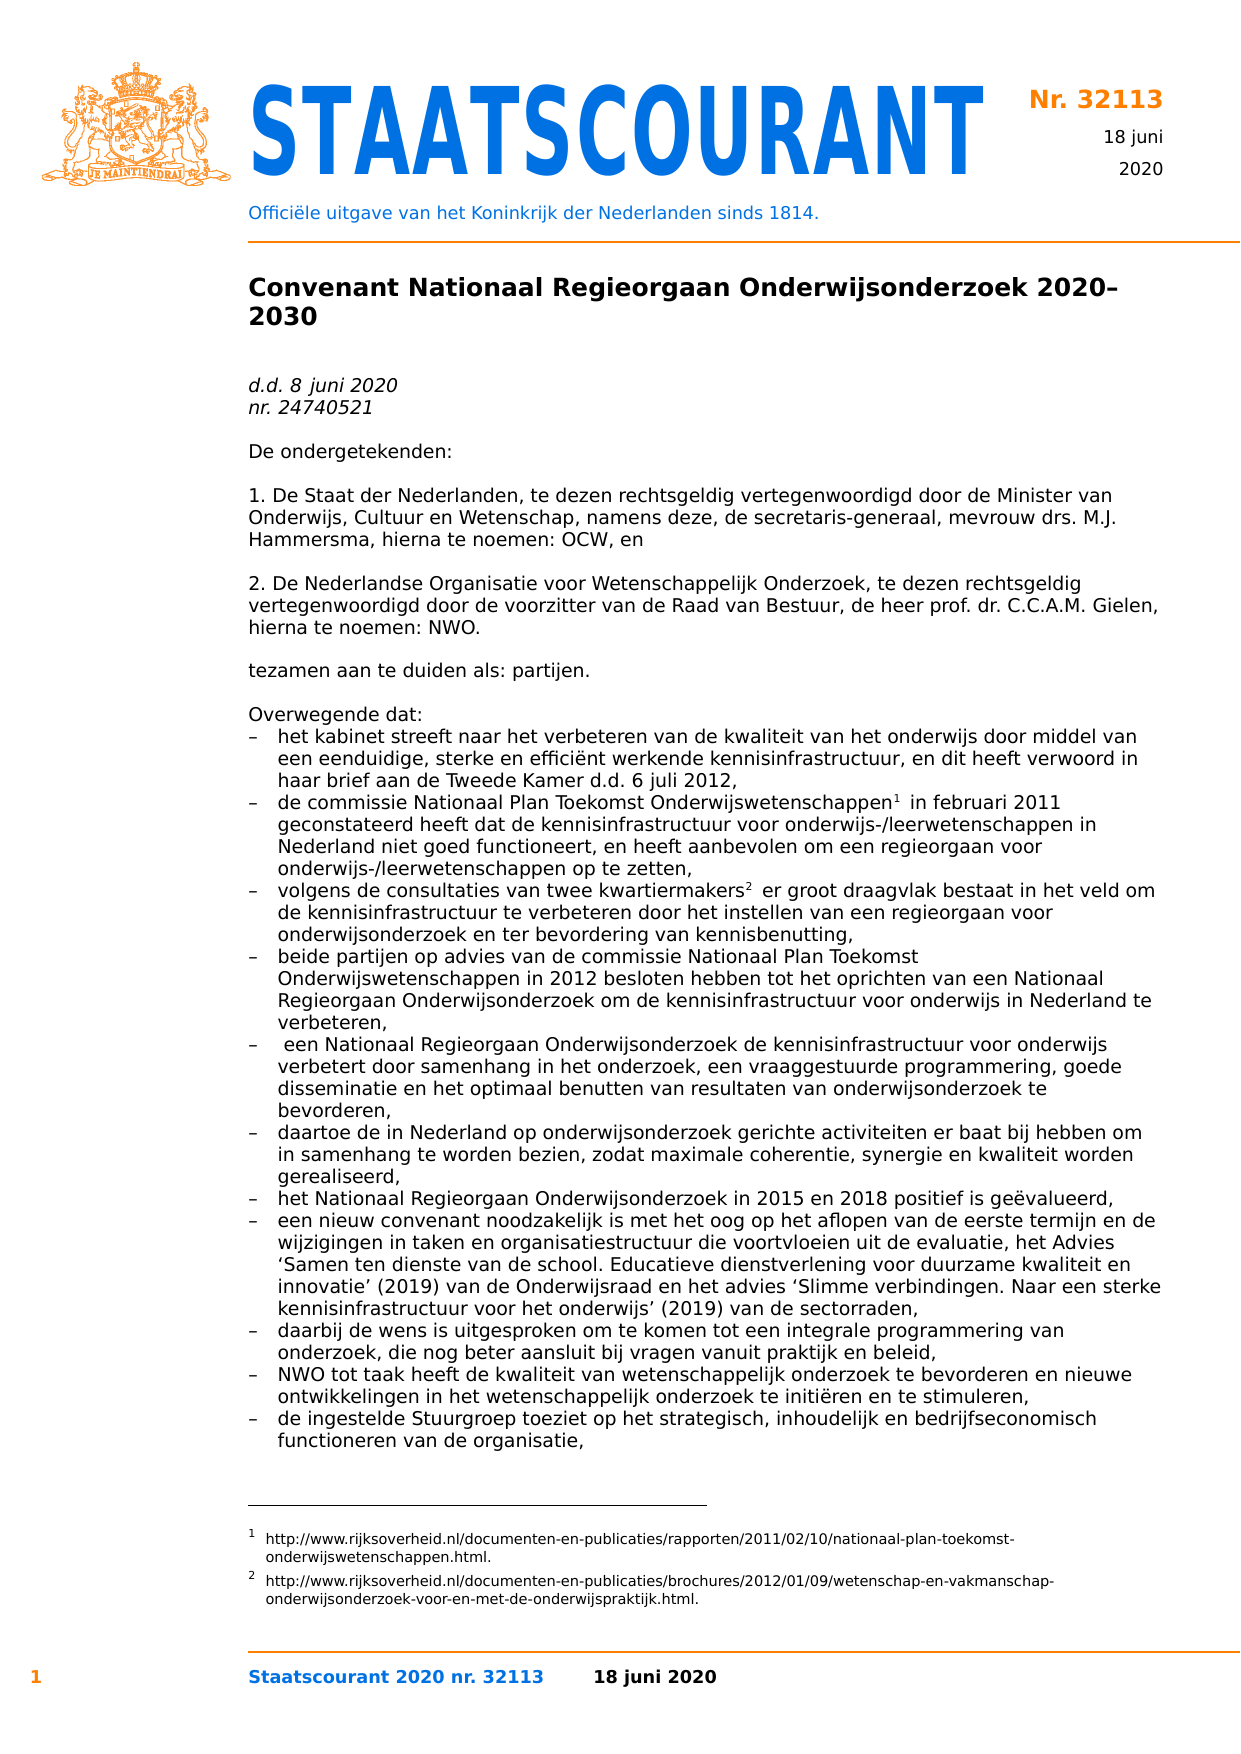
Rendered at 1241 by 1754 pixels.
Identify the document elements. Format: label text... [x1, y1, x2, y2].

text – het Nationaal Regieorgaan Onderwijsonderzoek in 2015 en 2018 positief is geëvalueerd, [248, 1188, 1163, 1210]
text De ondergetekenden: [248, 441, 1163, 463]
text – een nieuw convenant noodzakelijk is met het oog op het aflopen van de eerste termijn en de wijzigingen in taken en organisatiestructuur die voortvloeien uit de evaluatie, het Advies ‘Samen ten dienste van de school. Educatieve dienstverlening voor duurzame kwaliteit en innovatie’ (2019) van de Onderwijsraad en het advies ‘Slimme verbindingen. Naar een sterke kennisinfrastructuur voor het onderwijs’ (2019) van de sectorraden, [248, 1210, 1163, 1320]
text – een Nationaal Regieorgaan Onderwijsonderzoek de kennisinfrastructuur voor onderwijs verbetert door samenhang in het onderzoek, een vraaggestuurde programmering, goede disseminatie en het optimaal benutten van resultaten van onderwijsonderzoek te bevorderen, [248, 1034, 1163, 1122]
text – volgens de consultaties van twee kwartiermakers er groot draagvlak bestaat in het veld om de kennisinfrastructuur te verbeteren door het instellen van een regieorgaan voor onderwijsonderzoek en ter bevordering van kennisbenutting, [248, 880, 1163, 946]
text Overwegende dat: [248, 704, 1163, 726]
text 2. De Nederlandse Organisatie voor Wetenschappelijk Onderzoek, te dezen rechtsgeldig vertegenwoordigd door de voorzitter van de Raad van Bestuur, de heer prof. dr. C.C.A.M. Gielen, hierna te noemen: NWO. [248, 573, 1163, 638]
text – daarbij de wens is uitgesproken om te komen tot een integrale programmering van onderzoek, die nog beter aansluit bij vragen vanuit praktijk en beleid, [248, 1320, 1163, 1364]
text http://www.rijksoverheid.nl/documenten-en-publicaties/brochures/2012/01/09/wetenschap-en-vakmanschap-onderwijsonderzoek-voor-en-met-de-onderwijspraktijk.html. [248, 1569, 1163, 1608]
table_cell 18 juni [998, 121, 1240, 153]
text – beide partijen op advies van de commissie Nationaal Plan Toekomst Onderwijswetenschappen in 2012 besloten hebben tot het oprichten van een Nationaal Regieorgaan Onderwijsonderzoek om de kennisinfrastructuur voor onderwijs in Nederland te verbeteren, [248, 946, 1163, 1034]
text d.d. 8 juni 2020 [248, 375, 1163, 397]
table_header Nr. 32113 [998, 62, 1240, 121]
table_cell Officiële uitgave van het Koninkrijk der Nederlanden sinds 1814. [248, 203, 1240, 241]
table_header [25, 62, 248, 241]
subtitle Convenant Nationaal Regieorgaan Onderwijsonderzoek 2020–2030 [248, 273, 1163, 331]
table_cell 2020 [998, 153, 1240, 203]
table_header STAATSCOURANT [248, 62, 998, 203]
text tezamen aan te duiden als: partijen. [248, 660, 1163, 682]
text – NWO tot taak heeft de kwaliteit van wetenschappelijk onderzoek te bevorderen en nieuwe ontwikkelingen in het wetenschappelijk onderzoek te initiëren en te stimuleren, [248, 1364, 1163, 1408]
text – het kabinet streeft naar het verbeteren van de kwaliteit van het onderwijs door middel van een eenduidige, sterke en efficiënt werkende kennisinfrastructuur, en dit heeft verwoord in haar brief aan de Tweede Kamer d.d. 6 juli 2012, [248, 726, 1163, 792]
picture [41, 62, 231, 186]
text 1. De Staat der Nederlanden, te dezen rechtsgeldig vertegenwoordigd door de Minister van Onderwijs, Cultuur en Wetenschap, namens deze, de secretaris-generaal, mevrouw drs. M.J. Hammersma, hierna te noemen: OCW, en [248, 485, 1163, 551]
text http://www.rijksoverheid.nl/documenten-en-publicaties/rapporten/2011/02/10/nationaal-plan-toekomst-onderwijswetenschappen.html. [248, 1527, 1163, 1566]
text – de ingestelde Stuurgroep toeziet op het strategisch, inhoudelijk en bedrijfseconomisch functioneren van de organisatie, [248, 1408, 1163, 1452]
text – daartoe de in Nederland op onderwijsonderzoek gerichte activiteiten er baat bij hebben om in samenhang te worden bezien, zodat maximale coherentie, synergie en kwaliteit worden gerealiseerd, [248, 1122, 1163, 1188]
text nr. 24740521 [248, 397, 1163, 419]
text – de commissie Nationaal Plan Toekomst Onderwijswetenschappen in februari 2011 geconstateerd heeft dat de kennisinfrastructuur voor onderwijs-/leerwetenschappen in Nederland niet goed functioneert, en heeft aanbevolen om een regieorgaan voor onderwijs-/leerwetenschappen op te zetten, [248, 792, 1163, 880]
